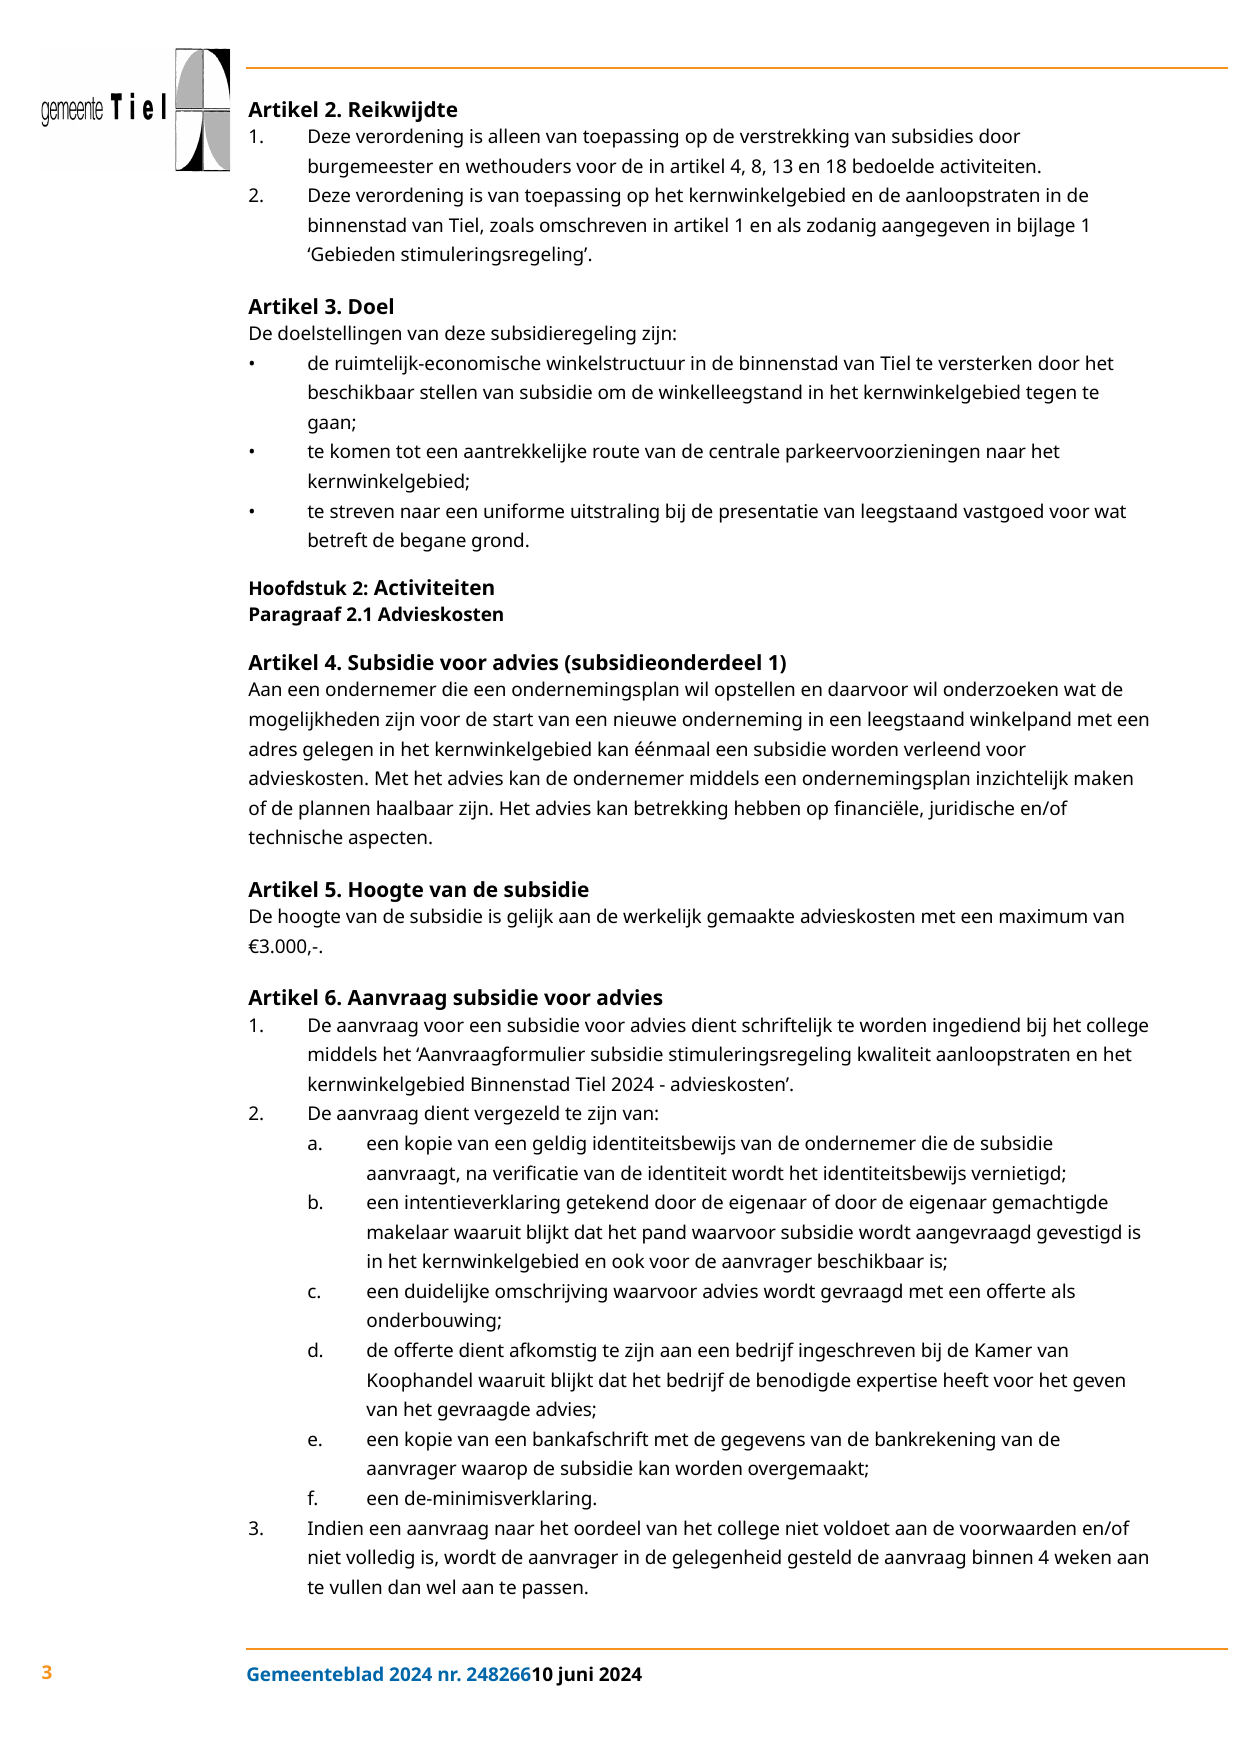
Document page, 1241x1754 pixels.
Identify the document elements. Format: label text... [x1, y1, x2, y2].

list een kopie van een geldig identiteitsbewijs van de ondernemer die de subsidie aanvraagt, na verificatie van de identiteit wordt het identiteitsbewijs vernietigd; [307, 1130, 1152, 1185]
text Paragraaf 2.1 Advieskosten [248, 602, 1152, 627]
list Indien een aanvraag naar het oordeel van het college niet voldoet aan de voorwaarden en/of niet volledig is, wordt de aanvrager in de gelegenheid gesteld de aanvraag binnen 4 weken aan te vullen dan wel aan te passen. [248, 1515, 1152, 1599]
text Aan een ondernemer die een ondernemingsplan wil opstellen en daarvoor wil onderzoeken wat de mogelijkheden zijn voor de start van een nieuwe onderneming in een leegstaand winkelpand met een adres gelegen in het kernwinkelgebied kan éénmaal een subsidie worden verleend voor advieskosten. Met het advies kan de ondernemer middels een ondernemingsplan inzichtelijk maken of de plannen haalbaar zijn. Het advies kan betrekking hebben op financiële, juridische en/of technische aspecten. [248, 677, 1152, 850]
picture [41, 47, 231, 172]
text Artikel 4. Subsidie voor advies (subsidieonderdeel 1) [248, 648, 1152, 677]
text Artikel 3. Doel [248, 292, 1152, 320]
list een de-minimisverklaring. [307, 1485, 1152, 1511]
list een intentieverklaring getekend door de eigenaar of door de eigenaar gemachtigde makelaar waaruit blijkt dat het pand waarvoor subsidie wordt aangevraagd gevestigd is in het kernwinkelgebied en ook voor de aanvrager beschikbaar is; [307, 1189, 1152, 1274]
text Artikel 2. Reikwijdte [248, 95, 1152, 123]
list te komen tot een aantrekkelijke route van de centrale parkeervoorzieningen naar het kernwinkelgebied; [248, 439, 1152, 494]
text Artikel 6. Aanvraag subsidie voor advies [248, 983, 1152, 1012]
list de offerte dient afkomstig te zijn aan een bedrijf ingeschreven bij de Kamer van Koophandel waaruit blijkt dat het bedrijf de benodigde expertise heeft voor het geven van het gevraagde advies; [307, 1337, 1152, 1422]
text De doelstellingen van deze subsidieregeling zijn: [248, 320, 1152, 346]
text Artikel 5. Hoogte van de subsidie [248, 875, 1152, 903]
list De aanvraag voor een subsidie voor advies dient schriftelijk te worden ingediend bij het college middels het ‘Aanvraagformulier subsidie stimuleringsregeling kwaliteit aanloopstraten en het kernwinkelgebied Binnenstad Tiel 2024 - advieskosten’. [248, 1012, 1152, 1097]
list een duidelijke omschrijving waarvoor advies wordt gevraagd met een offerte als onderbouwing; [307, 1278, 1152, 1333]
list te streven naar een uniforme uitstraling bij de presentatie van leegstaand vastgoed voor wat betreft de begane grond. [248, 498, 1152, 553]
list De aanvraag dient vergezeld te zijn van: [248, 1101, 1152, 1126]
text Hoofdstuk 2: Activiteiten [248, 573, 1152, 602]
list de ruimtelijk-economische winkelstructuur in de binnenstad van Tiel te versterken door het beschikbaar stellen van subsidie om de winkelleegstand in het kernwinkelgebied tegen te gaan; [248, 350, 1152, 435]
list Deze verordening is van toepassing op het kernwinkelgebied en de aanloopstraten in de binnenstad van Tiel, zoals omschreven in artikel 1 en als zodanig aangegeven in bijlage 1 ‘Gebieden stimuleringsregeling’. [248, 182, 1152, 267]
list een kopie van een bankafschrift met de gegevens van de bankrekening van de aanvrager waarop de subsidie kan worden overgemaakt; [307, 1426, 1152, 1481]
list Deze verordening is alleen van toepassing op de verstrekking van subsidies door burgemeester en wethouders voor de in artikel 4, 8, 13 en 18 bedoelde activiteiten. [248, 123, 1152, 178]
text De hoogte van de subsidie is gelijk aan de werkelijk gemaakte advieskosten met een maximum van €3.000,-. [248, 903, 1152, 959]
